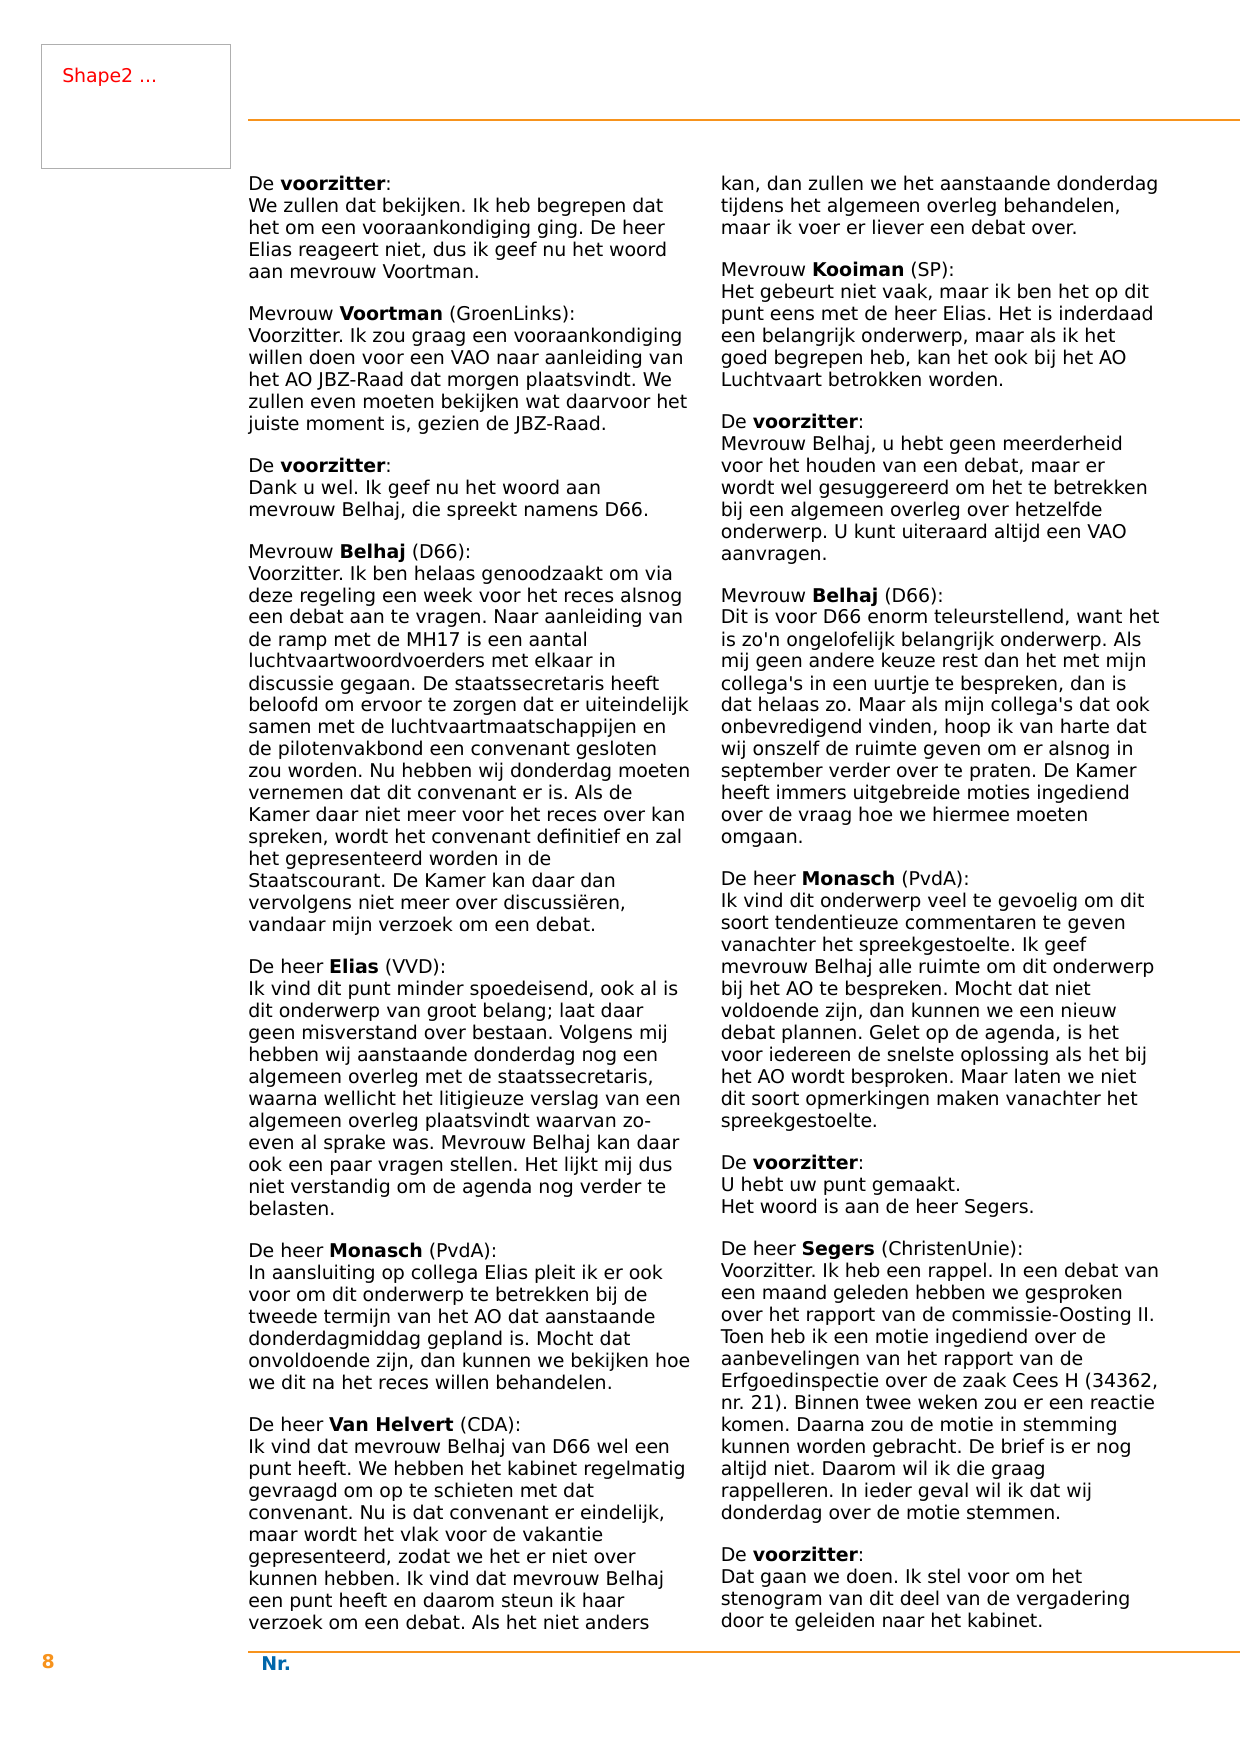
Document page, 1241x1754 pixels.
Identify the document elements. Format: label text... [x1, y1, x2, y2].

text De heer Elias (VVD): [248, 956, 691, 978]
text Voorzitter. Ik ben helaas genoodzaakt om via deze regeling een week voor het reces alsnog een debat aan te vragen. Naar aanleiding van de ramp met de MH17 is een aantal luchtvaartwoordvoerders met elkaar in discussie gegaan. De staatssecretaris heeft beloofd om ervoor te zorgen dat er uiteindelijk samen met de luchtvaartmaatschappijen en de pilotenvakbond een convenant gesloten zou worden. Nu hebben wij donderdag moeten vernemen dat dit convenant er is. Als de Kamer daar niet meer voor het reces over kan spreken, wordt het convenant definitief en zal het gepresenteerd worden in de Staatscourant. De Kamer kan daar dan vervolgens niet meer over discussiëren, vandaar mijn verzoek om een debat. [248, 562, 691, 936]
text Mevrouw Belhaj (D66): [721, 584, 1163, 606]
text De heer Segers (ChristenUnie): [721, 1238, 1163, 1260]
text Mevrouw Belhaj (D66): [248, 541, 691, 562]
text Het gebeurt niet vaak, maar ik ben het op dit punt eens met de heer Elias. Het is inderdaad een belangrijk onderwerp, maar als ik het goed begrepen heb, kan het ook bij het AO Luchtvaart betrokken worden. [721, 281, 1163, 391]
text De heer Monasch (PvdA): [248, 1240, 691, 1262]
text Mevrouw Voortman (GroenLinks): [248, 303, 691, 325]
text De voorzitter: [721, 411, 1163, 433]
text Dank u wel. Ik geef nu het woord aan mevrouw Belhaj, die spreekt namens D66. [248, 477, 691, 521]
text Mevrouw Kooiman (SP): [721, 259, 1163, 281]
text Dat gaan we doen. Ik stel voor om het stenogram van dit deel van de vergadering door te geleiden naar het kabinet. [721, 1566, 1163, 1632]
text Ik vind dit punt minder spoedeisend, ook al is dit onderwerp van groot belang; laat daar geen misverstand over bestaan. Volgens mij hebben wij aanstaande donderdag nog een algemeen overleg met de staatssecretaris, waarna wellicht het litigieuze verslag van een algemeen overleg plaatsvindt waarvan zo-even al sprake was. Mevrouw Belhaj kan daar ook een paar vragen stellen. Het lijkt mij dus niet verstandig om de agenda nog verder te belasten. [248, 978, 691, 1220]
text Mevrouw Belhaj, u hebt geen meerderheid voor het houden van een debat, maar er wordt wel gesuggereerd om het te betrekken bij een algemeen overleg over hetzelfde onderwerp. U kunt uiteraard altijd een VAO aanvragen. [721, 433, 1163, 564]
text Ik vind dat mevrouw Belhaj van D66 wel een punt heeft. We hebben het kabinet regelmatig gevraagd om op te schieten met dat convenant. Nu is dat convenant er eindelijk, maar wordt het vlak voor de vakantie gepresenteerd, zodat we het er niet over kunnen hebben. Ik vind dat mevrouw Belhaj een punt heeft en daarom steun ik haar verzoek om een debat. Als het niet anders [248, 1436, 691, 1633]
text kan, dan zullen we het aanstaande donderdag tijdens het algemeen overleg behandelen, maar ik voer er liever een debat over. [721, 173, 1163, 239]
text In aansluiting op collega Elias pleit ik er ook voor om dit onderwerp te betrekken bij de tweede termijn van het AO dat aanstaande donderdagmiddag gepland is. Mocht dat onvoldoende zijn, dan kunnen we bekijken hoe we dit na het reces willen behandelen. [248, 1262, 691, 1394]
text U hebt uw punt gemaakt. [721, 1174, 1163, 1196]
text Voorzitter. Ik heb een rappel. In een debat van een maand geleden hebben we gesproken over het rapport van de commissie-Oosting II. Toen heb ik een motie ingediend over de aanbevelingen van het rapport van de Erfgoedinspectie over de zaak Cees H (34362, nr. 21). Binnen twee weken zou er een reactie komen. Daarna zou de motie in stemming kunnen worden gebracht. De brief is er nog altijd niet. Daarom wil ik die graag rappelleren. In ieder geval wil ik dat wij donderdag over de motie stemmen. [721, 1260, 1163, 1524]
text Ik vind dit onderwerp veel te gevoelig om dit soort tendentieuze commentaren te geven vanachter het spreekgestoelte. Ik geef mevrouw Belhaj alle ruimte om dit onderwerp bij het AO te bespreken. Mocht dat niet voldoende zijn, dan kunnen we een nieuw debat plannen. Gelet op de agenda, is het voor iedereen de snelste oplossing als het bij het AO wordt besproken. Maar laten we niet dit soort opmerkingen maken vanachter het spreekgestoelte. [721, 890, 1163, 1132]
text Het woord is aan de heer Segers. [721, 1196, 1163, 1218]
text De voorzitter: [248, 454, 691, 477]
text Voorzitter. Ik zou graag een vooraankondiging willen doen voor een VAO naar aanleiding van het AO JBZ-Raad dat morgen plaatsvindt. We zullen even moeten bekijken wat daarvoor het juiste moment is, gezien de JBZ-Raad. [248, 325, 691, 434]
text De voorzitter: [721, 1152, 1163, 1174]
text De heer Monasch (PvdA): [721, 868, 1163, 890]
text We zullen dat bekijken. Ik heb begrepen dat het om een vooraankondiging ging. De heer Elias reageert niet, dus ik geef nu het woord aan mevrouw Voortman. [248, 195, 691, 283]
text Dit is voor D66 enorm teleurstellend, want het is zo'n ongelofelijk belangrijk onderwerp. Als mij geen andere keuze rest dan het met mijn collega's in een uurtje te bespreken, dan is dat helaas zo. Maar als mijn collega's dat ook onbevredigend vinden, hoop ik van harte dat wij onszelf de ruimte geven om er alsnog in september verder over te praten. De Kamer heeft immers uitgebreide moties ingediend over de vraag hoe we hiermee moeten omgaan. [721, 606, 1163, 848]
text De voorzitter: [721, 1544, 1163, 1566]
text De voorzitter: [248, 173, 691, 195]
text De heer Van Helvert (CDA): [248, 1414, 691, 1436]
